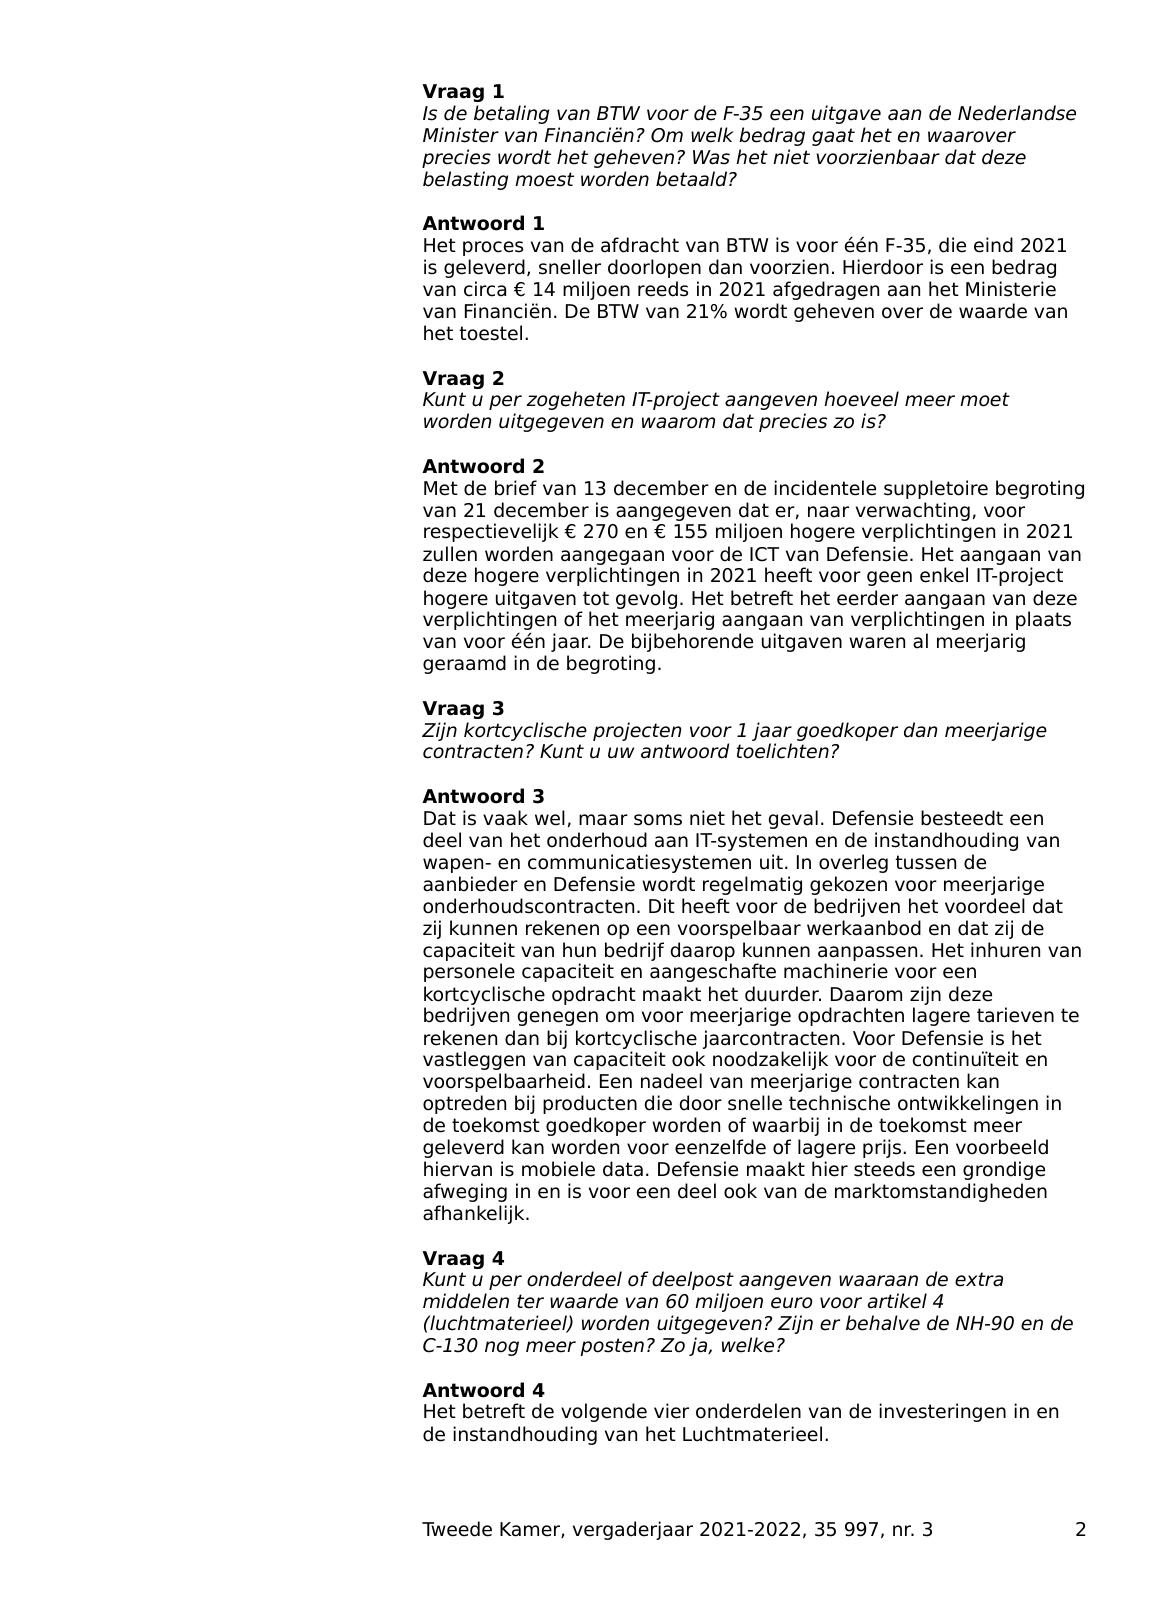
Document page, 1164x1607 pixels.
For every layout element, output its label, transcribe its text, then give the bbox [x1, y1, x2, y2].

text Het proces van de afdracht van BTW is voor één F-35, die eind 2021 is geleverd, sneller doorlopen dan voorzien. Hierdoor is een bedrag van circa € 14 miljoen reeds in 2021 afgedragen aan het Ministerie van Financiën. De BTW van 21% wordt geheven over de waarde van het toestel. [422, 235, 1087, 345]
text Dat is vaak wel, maar soms niet het geval. Defensie besteedt een deel van het onderhoud aan IT-systemen en de instandhouding van wapen- en communicatiesystemen uit. In overleg tussen de aanbieder en Defensie wordt regelmatig gekozen voor meerjarige onderhoudscontracten. Dit heeft voor de bedrijven het voordeel dat zij kunnen rekenen op een voorspelbaar werkaanbod en dat zij de capaciteit van hun bedrijf daarop kunnen aanpassen. Het inhuren van personele capaciteit en aangeschafte machinerie voor een kortcyclische opdracht maakt het duurder. Daarom zijn deze bedrijven genegen om voor meerjarige opdrachten lagere tarieven te rekenen dan bij kortcyclische jaarcontracten. Voor Defensie is het vastleggen van capaciteit ook noodzakelijk voor de continuïteit en voorspelbaarheid. Een nadeel van meerjarige contracten kan optreden bij producten die door snelle technische ontwikkelingen in de toekomst goedkoper worden of waarbij in de toekomst meer geleverd kan worden voor eenzelfde of lagere prijs. Een voorbeeld hiervan is mobiele data. Defensie maakt hier steeds een grondige afweging in en is voor een deel ook van de marktomstandigheden afhankelijk. [422, 808, 1087, 1225]
text Antwoord 2 [422, 456, 1087, 477]
text Antwoord 1 [422, 213, 1087, 235]
text Vraag 2 [422, 367, 1087, 389]
text Met de brief van 13 december en de incidentele suppletoire begroting van 21 december is aangegeven dat er, naar verwachting, voor respectievelijk € 270 en € 155 miljoen hogere verplichtingen in 2021 zullen worden aangegaan voor de ICT van Defensie. Het aangaan van deze hogere verplichtingen in 2021 heeft voor geen enkel IT-project hogere uitgaven tot gevolg. Het betreft het eerder aangaan van deze verplichtingen of het meerjarig aangaan van verplichtingen in plaats van voor één jaar. De bijbehorende uitgaven waren al meerjarig geraamd in de begroting. [422, 477, 1087, 675]
text Het betreft de volgende vier onderdelen van de investeringen in en de instandhouding van het Luchtmaterieel. [422, 1401, 1087, 1445]
text Kunt u per onderdeel of deelpost aangeven waaraan de extra middelen ter waarde van 60 miljoen euro voor artikel 4 (luchtmaterieel) worden uitgegeven? Zijn er behalve de NH-90 en de C-130 nog meer posten? Zo ja, welke? [422, 1269, 1087, 1357]
text Zijn kortcyclische projecten voor 1 jaar goedkoper dan meerjarige contracten? Kunt u uw antwoord toelichten? [422, 719, 1087, 763]
text Antwoord 4 [422, 1379, 1087, 1401]
text Is de betaling van BTW voor de F-35 een uitgave aan de Nederlandse Minister van Financiën? Om welk bedrag gaat het en waarover precies wordt het geheven? Was het niet voorzienbaar dat deze belasting moest worden betaald? [422, 103, 1087, 191]
text Vraag 4 [422, 1247, 1087, 1269]
text Kunt u per zogeheten IT-project aangeven hoeveel meer moet worden uitgegeven en waarom dat precies zo is? [422, 389, 1087, 433]
text Vraag 3 [422, 697, 1087, 719]
text Vraag 1 [422, 81, 1087, 103]
text Antwoord 3 [422, 786, 1087, 808]
